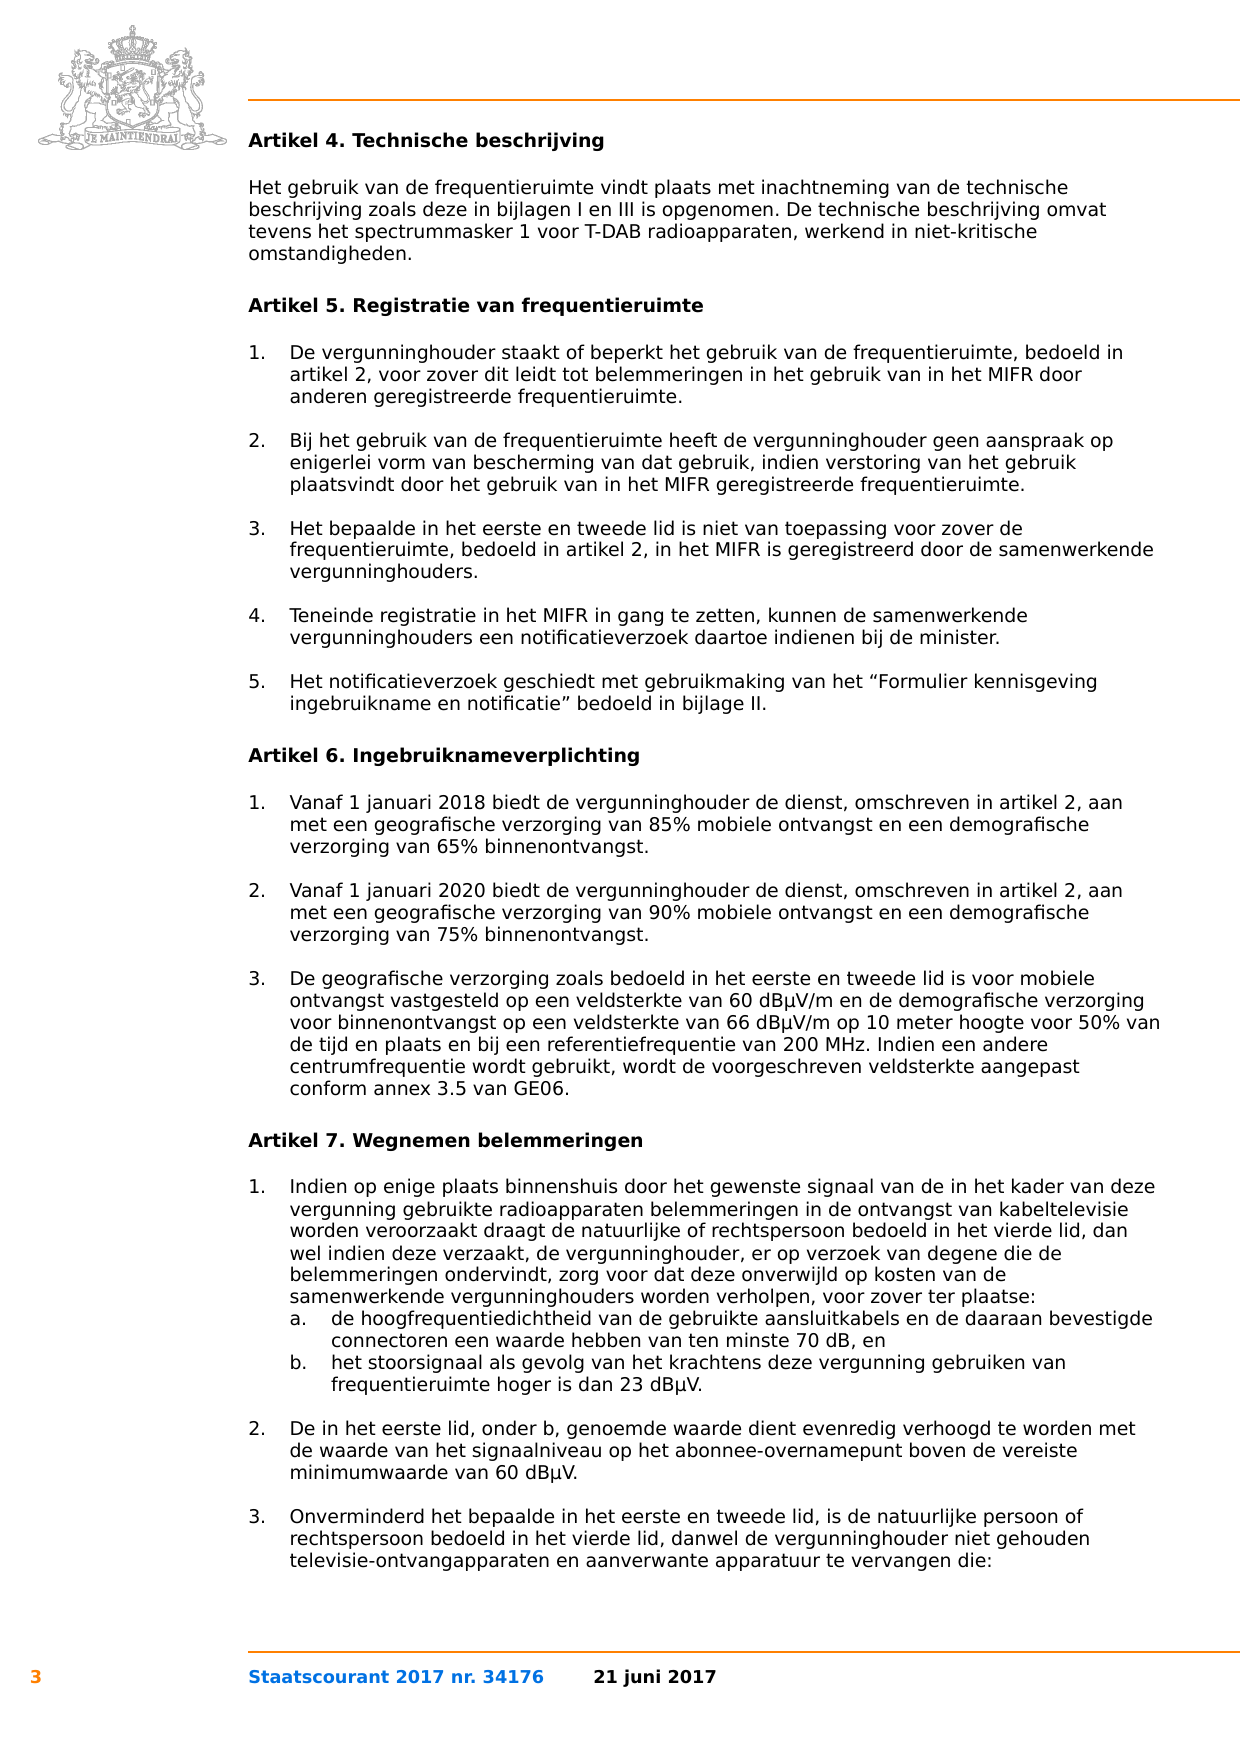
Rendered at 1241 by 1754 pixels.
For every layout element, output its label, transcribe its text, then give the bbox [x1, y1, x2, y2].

text Het gebruik van de frequentieruimte vindt plaats met inachtneming van de technische beschrijving zoals deze in bijlagen I en III is opgenomen. De technische beschrijving omvat tevens het spectrummasker 1 voor T-DAB radioapparaten, werkend in niet-kritische omstandigheden. [248, 177, 1163, 265]
subtitle Artikel 5. Registratie van frequentieruimte [248, 295, 1163, 317]
subtitle Artikel 7. Wegnemen belemmeringen [248, 1129, 1163, 1151]
text 5. Het notificatieverzoek geschiedt met gebruikmaking van het “Formulier kennisgeving ingebruikname en notificatie” bedoeld in bijlage II. [248, 671, 1163, 715]
subtitle Artikel 6. Ingebruiknameverplichting [248, 745, 1163, 767]
text b. het stoorsignaal als gevolg van het krachtens deze vergunning gebruiken van frequentieruimte hoger is dan 23 dBμV. [289, 1352, 1163, 1396]
text a. de hoogfrequentiedichtheid van de gebruikte aansluitkabels en de daaraan bevestigde connectoren een waarde hebben van ten minste 70 dB, en [289, 1308, 1163, 1352]
text 1. Vanaf 1 januari 2018 biedt de vergunninghouder de dienst, omschreven in artikel 2, aan met een geografische verzorging van 85% mobiele ontvangst en een demografische verzorging van 65% binnenontvangst. [248, 792, 1163, 858]
text 2. De in het eerste lid, onder b, genoemde waarde dient evenredig verhoogd te worden met de waarde van het signaalniveau op het abonnee-overnamepunt boven de vereiste minimumwaarde van 60 dBμV. [248, 1418, 1163, 1484]
text 1. Indien op enige plaats binnenshuis door het gewenste signaal van de in het kader van deze vergunning gebruikte radioapparaten belemmeringen in de ontvangst van kabeltelevisie worden veroorzaakt draagt de natuurlijke of rechtspersoon bedoeld in het vierde lid, dan wel indien deze verzaakt, de vergunninghouder, er op verzoek van degene die de belemmeringen ondervindt, zorg voor dat deze onverwijld op kosten van de samenwerkende vergunninghouders worden verholpen, voor zover ter plaatse: [248, 1176, 1163, 1308]
text 3. Het bepaalde in het eerste en tweede lid is niet van toepassing voor zover de frequentieruimte, bedoeld in artikel 2, in het MIFR is geregistreerd door de samenwerkende vergunninghouders. [248, 517, 1163, 583]
text 2. Vanaf 1 januari 2020 biedt de vergunninghouder de dienst, omschreven in artikel 2, aan met een geografische verzorging van 90% mobiele ontvangst en een demografische verzorging van 75% binnenontvangst. [248, 880, 1163, 946]
text 1. De vergunninghouder staakt of beperkt het gebruik van de frequentieruimte, bedoeld in artikel 2, voor zover dit leidt tot belemmeringen in het gebruik van in het MIFR door anderen geregistreerde frequentieruimte. [248, 342, 1163, 408]
text 3. Onverminderd het bepaalde in het eerste en tweede lid, is de natuurlijke persoon of rechtspersoon bedoeld in het vierde lid, danwel de vergunninghouder niet gehouden televisie-ontvangapparaten en aanverwante apparatuur te vervangen die: [248, 1506, 1163, 1572]
text 3. De geografische verzorging zoals bedoeld in het eerste en tweede lid is voor mobiele ontvangst vastgesteld op een veldsterkte van 60 dBµV/m en de demografische verzorging voor binnenontvangst op een veldsterkte van 66 dBµV/m op 10 meter hoogte voor 50% van de tijd en plaats en bij een referentiefrequentie van 200 MHz. Indien een andere centrumfrequentie wordt gebruikt, wordt de voorgeschreven veldsterkte aangepast conform annex 3.5 van GE06. [248, 968, 1163, 1099]
picture [38, 25, 227, 150]
text 2. Bij het gebruik van de frequentieruimte heeft de vergunninghouder geen aanspraak op enigerlei vorm van bescherming van dat gebruik, indien verstoring van het gebruik plaatsvindt door het gebruik van in het MIFR geregistreerde frequentieruimte. [248, 429, 1163, 496]
text 4. Teneinde registratie in het MIFR in gang te zetten, kunnen de samenwerkende vergunninghouders een notificatieverzoek daartoe indienen bij de minister. [248, 605, 1163, 649]
subtitle Artikel 4. Technische beschrijving [248, 130, 1163, 152]
